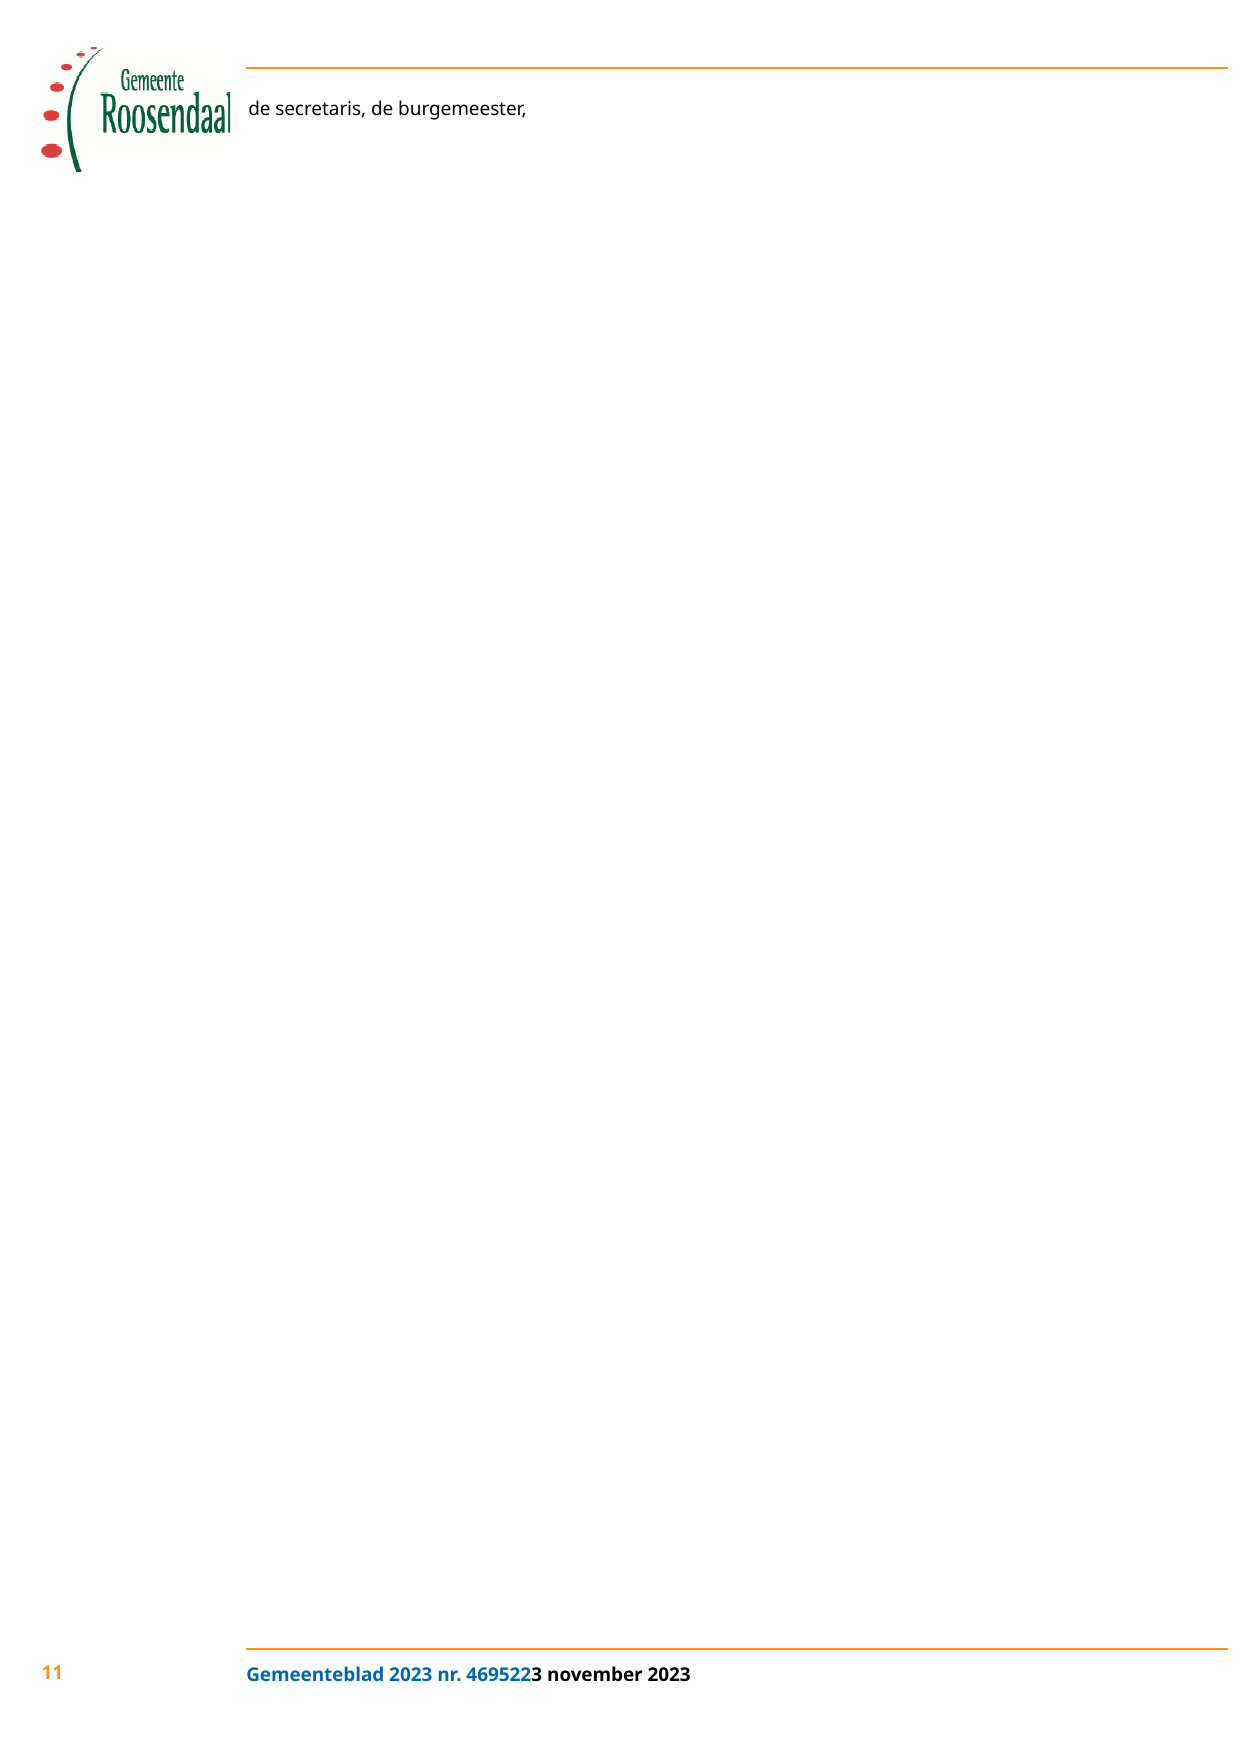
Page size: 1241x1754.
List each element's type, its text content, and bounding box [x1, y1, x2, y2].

picture [41, 47, 231, 172]
text de secretaris, de burgemeester, [248, 95, 1152, 121]
